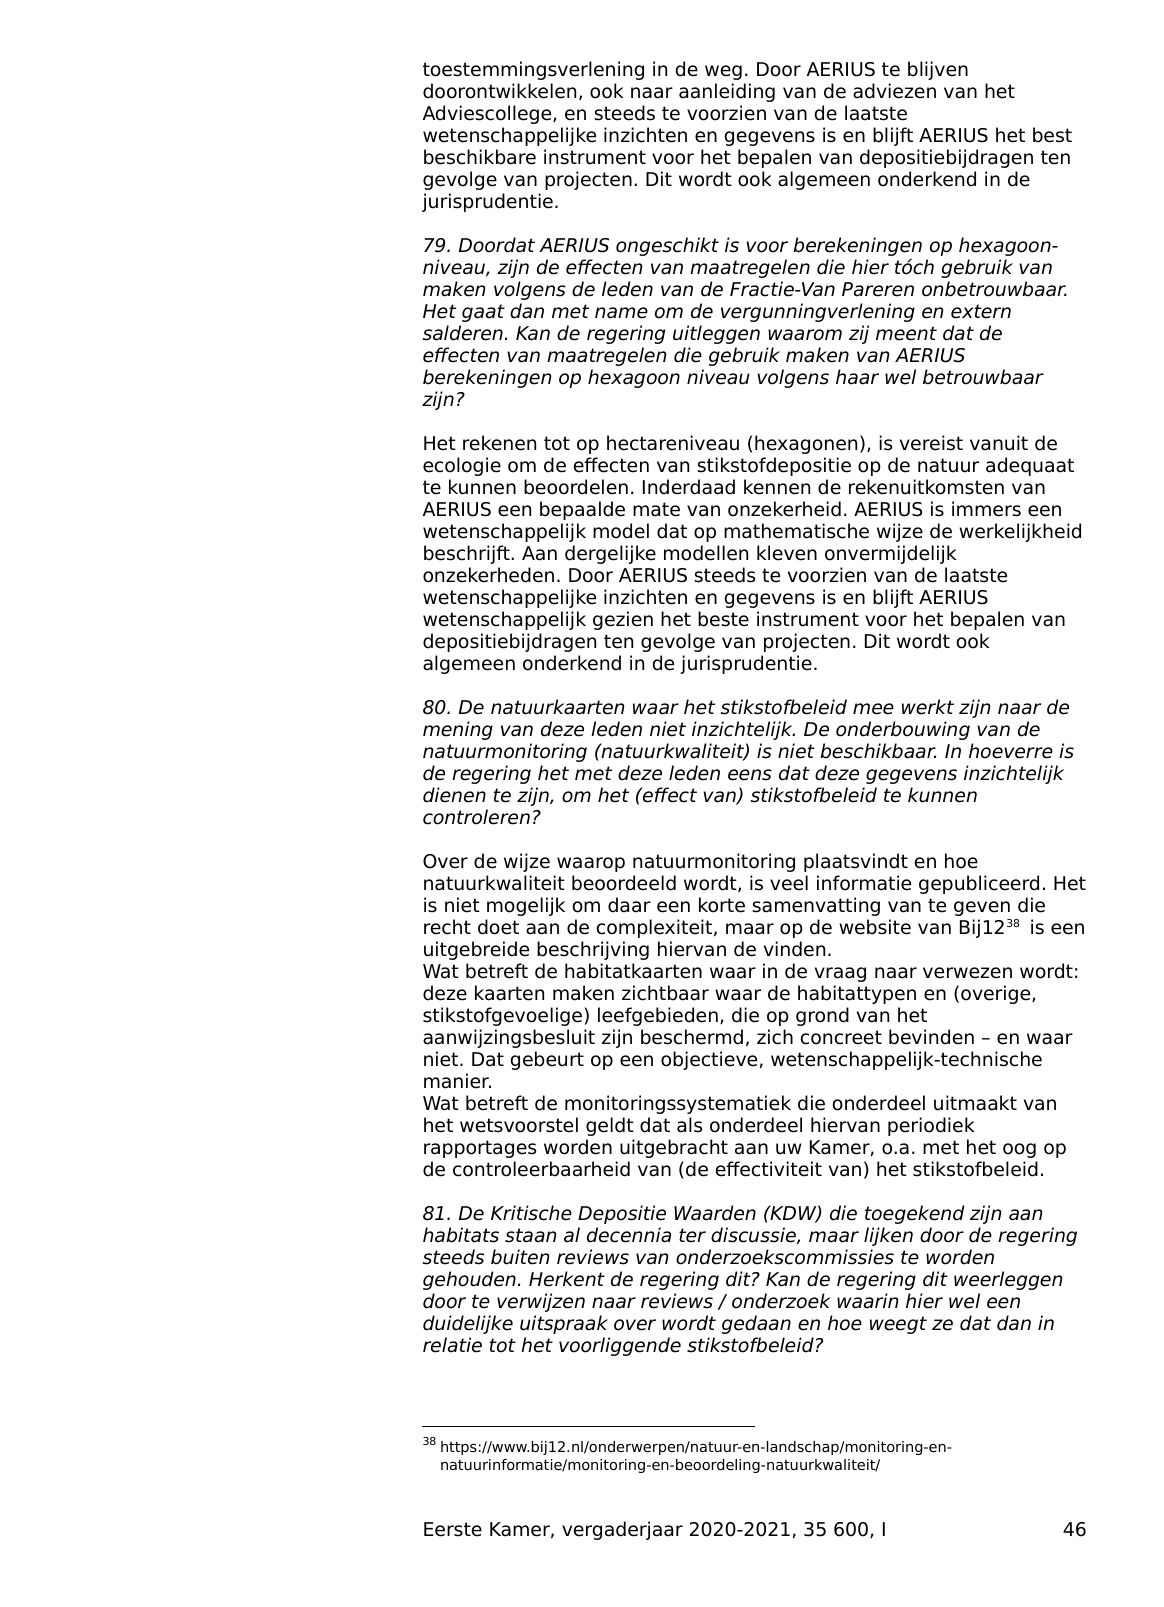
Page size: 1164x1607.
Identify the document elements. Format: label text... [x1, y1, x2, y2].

text Het rekenen tot op hectareniveau (hexagonen), is vereist vanuit de ecologie om de effecten van stikstofdepositie op de natuur adequaat te kunnen beoordelen. Inderdaad kennen de rekenuitkomsten van AERIUS een bepaalde mate van onzekerheid. AERIUS is immers een wetenschappelijk model dat op mathematische wijze de werkelijkheid beschrijft. Aan dergelijke modellen kleven onvermijdelijk onzekerheden. Door AERIUS steeds te voorzien van de laatste wetenschappelijke inzichten en gegevens is en blijft AERIUS wetenschappelijk gezien het beste instrument voor het bepalen van depositiebijdragen ten gevolge van projecten. Dit wordt ook algemeen onderkend in de jurisprudentie. [422, 433, 1087, 675]
text 79. Doordat AERIUS ongeschikt is voor berekeningen op hexagoon-niveau, zijn de effecten van maatregelen die hier tóch gebruik van maken volgens de leden van de Fractie-Van Pareren onbetrouwbaar. Het gaat dan met name om de vergunningverlening en extern salderen. Kan de regering uitleggen waarom zij meent dat de effecten van maatregelen die gebruik maken van AERIUS berekeningen op hexagoon niveau volgens haar wel betrouwbaar zijn? [422, 235, 1087, 411]
text https://www.bij12.nl/onderwerpen/natuur-en-landschap/monitoring-en-natuurinformatie/monitoring-en-beoordeling-natuurkwaliteit/ [422, 1435, 1087, 1474]
text 80. De natuurkaarten waar het stikstofbeleid mee werkt zijn naar de mening van deze leden niet inzichtelijk. De onderbouwing van de natuurmonitoring (natuurkwaliteit) is niet beschikbaar. In hoeverre is de regering het met deze leden eens dat deze gegevens inzichtelijk dienen te zijn, om het (effect van) stikstofbeleid te kunnen controleren? [422, 697, 1087, 829]
text 81. De Kritische Depositie Waarden (KDW) die toegekend zijn aan habitats staan al decennia ter discussie, maar lijken door de regering steeds buiten reviews van onderzoekscommissies te worden gehouden. Herkent de regering dit? Kan de regering dit weerleggen door te verwijzen naar reviews / onderzoek waarin hier wel een duidelijke uitspraak over wordt gedaan en hoe weegt ze dat dan in relatie tot het voorliggende stikstofbeleid? [422, 1203, 1087, 1357]
text toestemmingsverlening in de weg. Door AERIUS te blijven doorontwikkelen, ook naar aanleiding van de adviezen van het Adviescollege, en steeds te voorzien van de laatste wetenschappelijke inzichten en gegevens is en blijft AERIUS het best beschikbare instrument voor het bepalen van depositiebijdragen ten gevolge van projecten. Dit wordt ook algemeen onderkend in de jurisprudentie. [422, 59, 1087, 213]
text Over de wijze waarop natuurmonitoring plaatsvindt en hoe natuurkwaliteit beoordeeld wordt, is veel informatie gepubliceerd. Het is niet mogelijk om daar een korte samenvatting van te geven die recht doet aan de complexiteit, maar op de website van Bij12 is een uitgebreide beschrijving hiervan de vinden. [422, 851, 1087, 961]
text Wat betreft de habitatkaarten waar in de vraag naar verwezen wordt: deze kaarten maken zichtbaar waar de habitattypen en (overige, stikstofgevoelige) leefgebieden, die op grond van het aanwijzingsbesluit zijn beschermd, zich concreet bevinden – en waar niet. Dat gebeurt op een objectieve, wetenschappelijk-technische manier. [422, 961, 1087, 1093]
text Wat betreft de monitoringssystematiek die onderdeel uitmaakt van het wetsvoorstel geldt dat als onderdeel hiervan periodiek rapportages worden uitgebracht aan uw Kamer, o.a. met het oog op de controleerbaarheid van (de effectiviteit van) het stikstofbeleid. [422, 1093, 1087, 1181]
